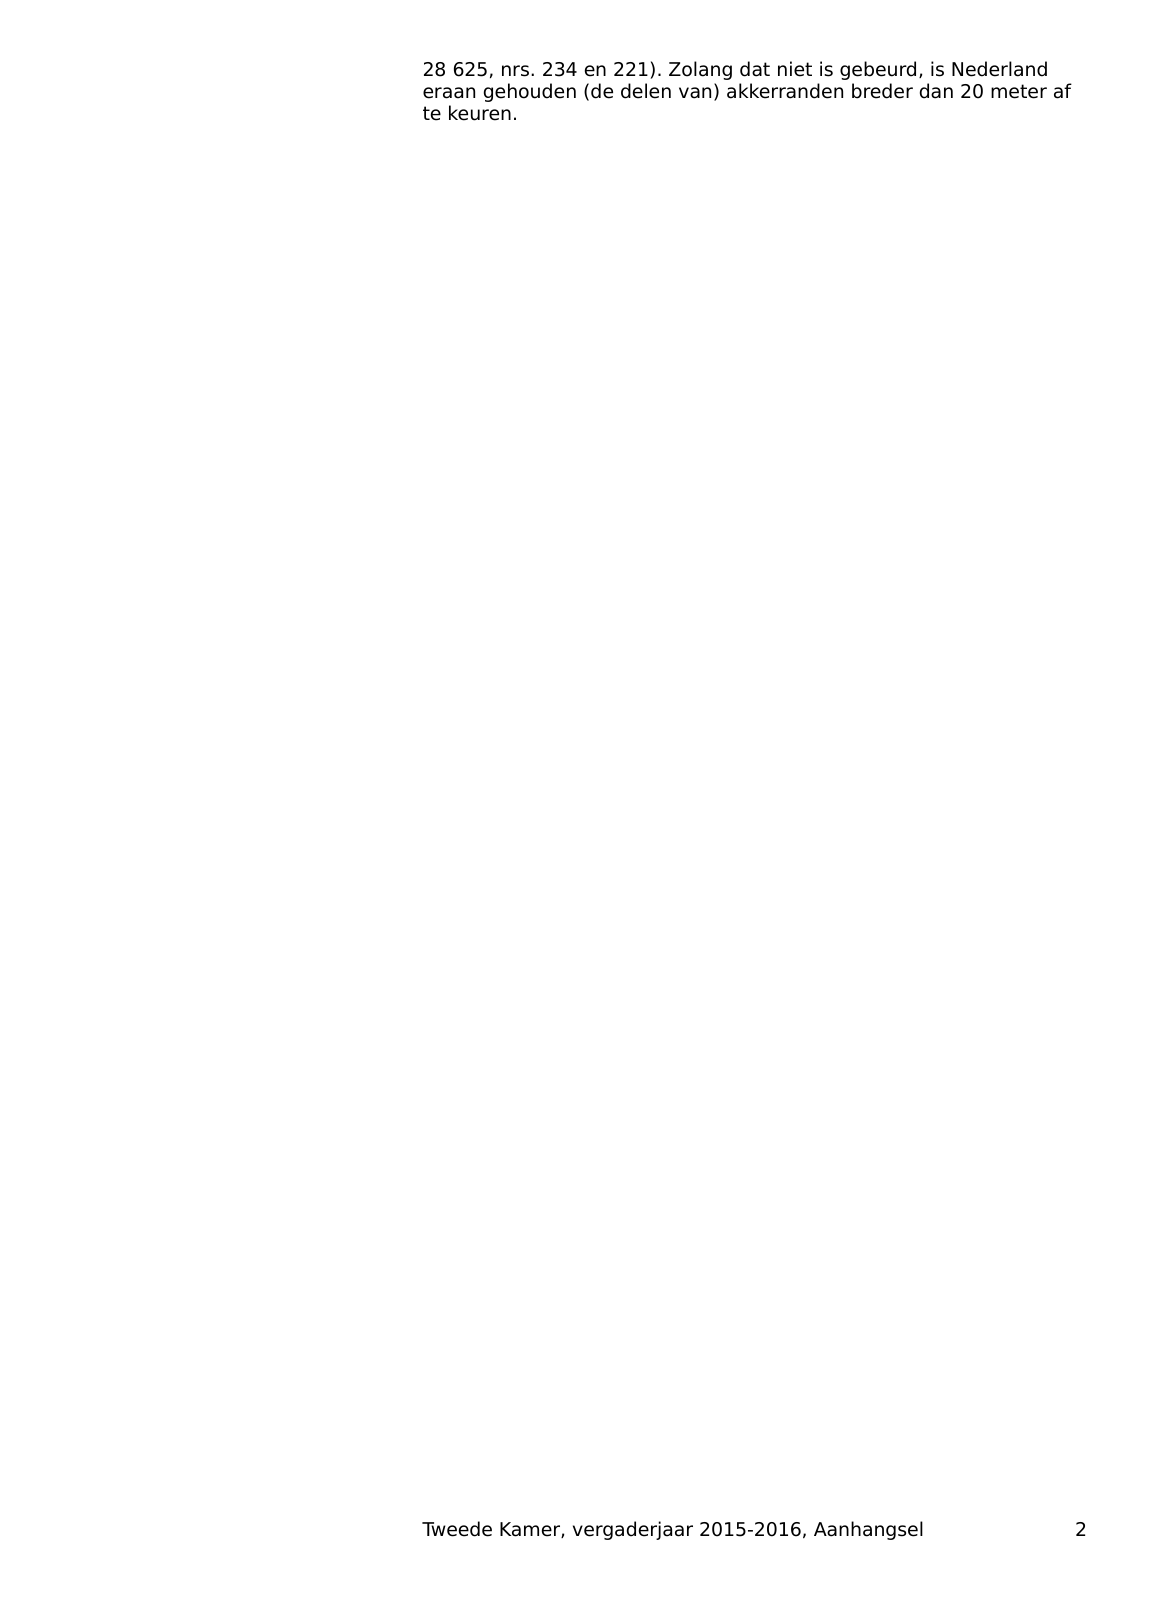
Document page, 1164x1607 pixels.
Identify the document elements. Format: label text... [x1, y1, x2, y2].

text 28 625, nrs. 234 en 221). Zolang dat niet is gebeurd, is Nederland eraan gehouden (de delen van) akkerranden breder dan 20 meter af te keuren. [422, 59, 1087, 125]
